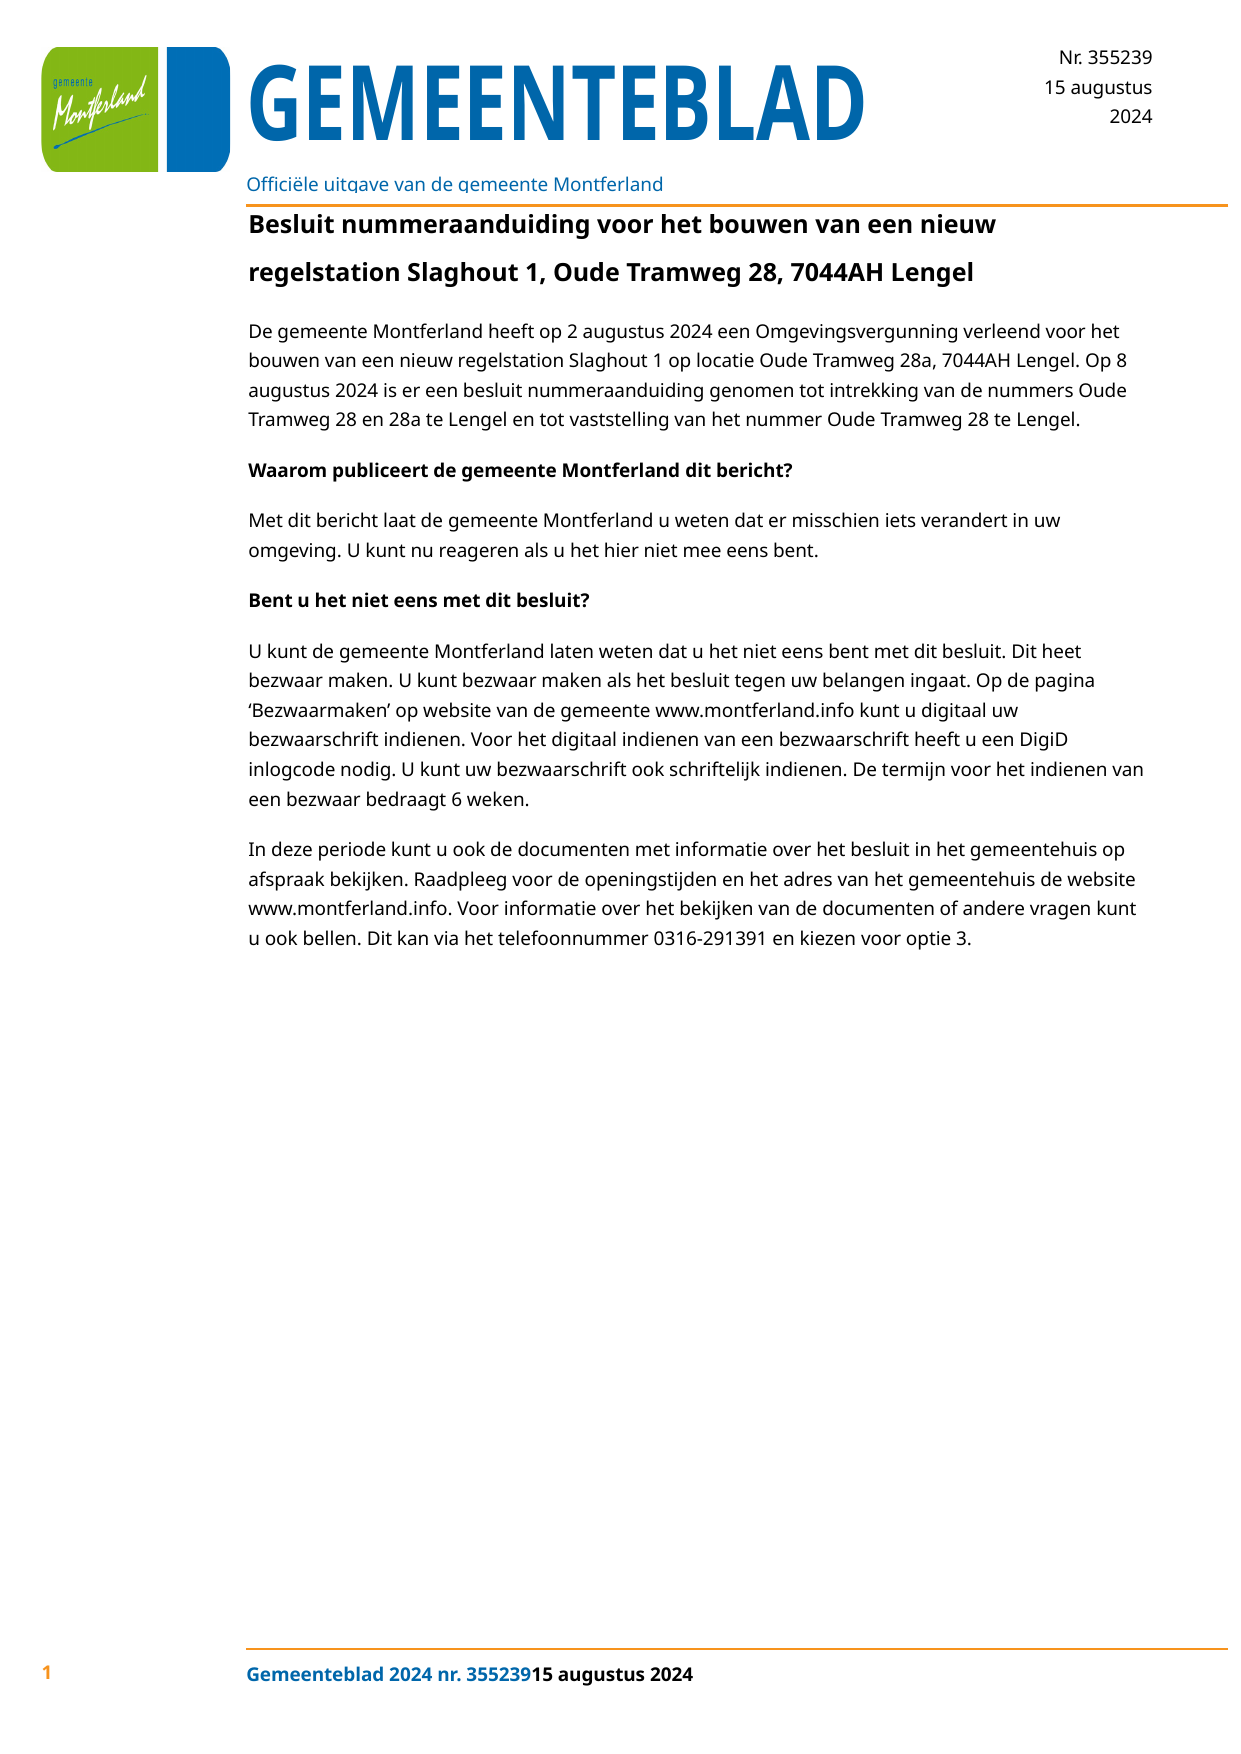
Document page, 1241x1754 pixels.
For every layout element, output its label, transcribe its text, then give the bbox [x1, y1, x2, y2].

text Met dit bericht laat de gemeente Montferland u weten dat er misschien iets verandert in uw omgeving. U kunt nu reageren als u het hier niet mee eens bent. [248, 507, 1152, 563]
text U kunt de gemeente Montferland laten weten dat u het niet eens bent met dit besluit. Dit heet bezwaar maken. U kunt bezwaar maken als het besluit tegen uw belangen ingaat. Op de pagina ‘Bezwaarmaken’ op website van de gemeente www.montferland.info kunt u digitaal uw bezwaarschrift indienen. Voor het digitaal indienen van een bezwaarschrift heeft u een DigiD inlogcode nodig. U kunt uw bezwaarschrift ook schriftelijk indienen. De termijn voor het indienen van een bezwaar bedraagt 6 weken. [248, 638, 1152, 812]
picture [41, 47, 231, 172]
text Besluit nummeraanduiding voor het bouwen van een nieuw regelstation Slaghout 1, Oude Tramweg 28, 7044AH Lengel [248, 207, 1152, 288]
text Waarom publiceert de gemeente Montferland dit bericht? [248, 457, 1152, 483]
text Bent u het niet eens met dit besluit? [248, 587, 1152, 613]
text De gemeente Montferland heeft op 2 augustus 2024 een Omgevingsvergunning verleend voor het bouwen van een nieuw regelstation Slaghout 1 op locatie Oude Tramweg 28a, 7044AH Lengel. Op 8 augustus 2024 is er een besluit nummeraanduiding genomen tot intrekking van de nummers Oude Tramweg 28 en 28a te Lengel en tot vaststelling van het nummer Oude Tramweg 28 te Lengel. [248, 318, 1152, 432]
text In deze periode kunt u ook de documenten met informatie over het besluit in het gemeentehuis op afspraak bekijken. Raadpleeg voor de openingstijden en het adres van het gemeentehuis de website www.montferland.info. Voor informatie over het bekijken van de documenten of andere vragen kunt u ook bellen. Dit kan via het telefoonnummer 0316-291391 en kiezen voor optie 3. [248, 836, 1152, 951]
